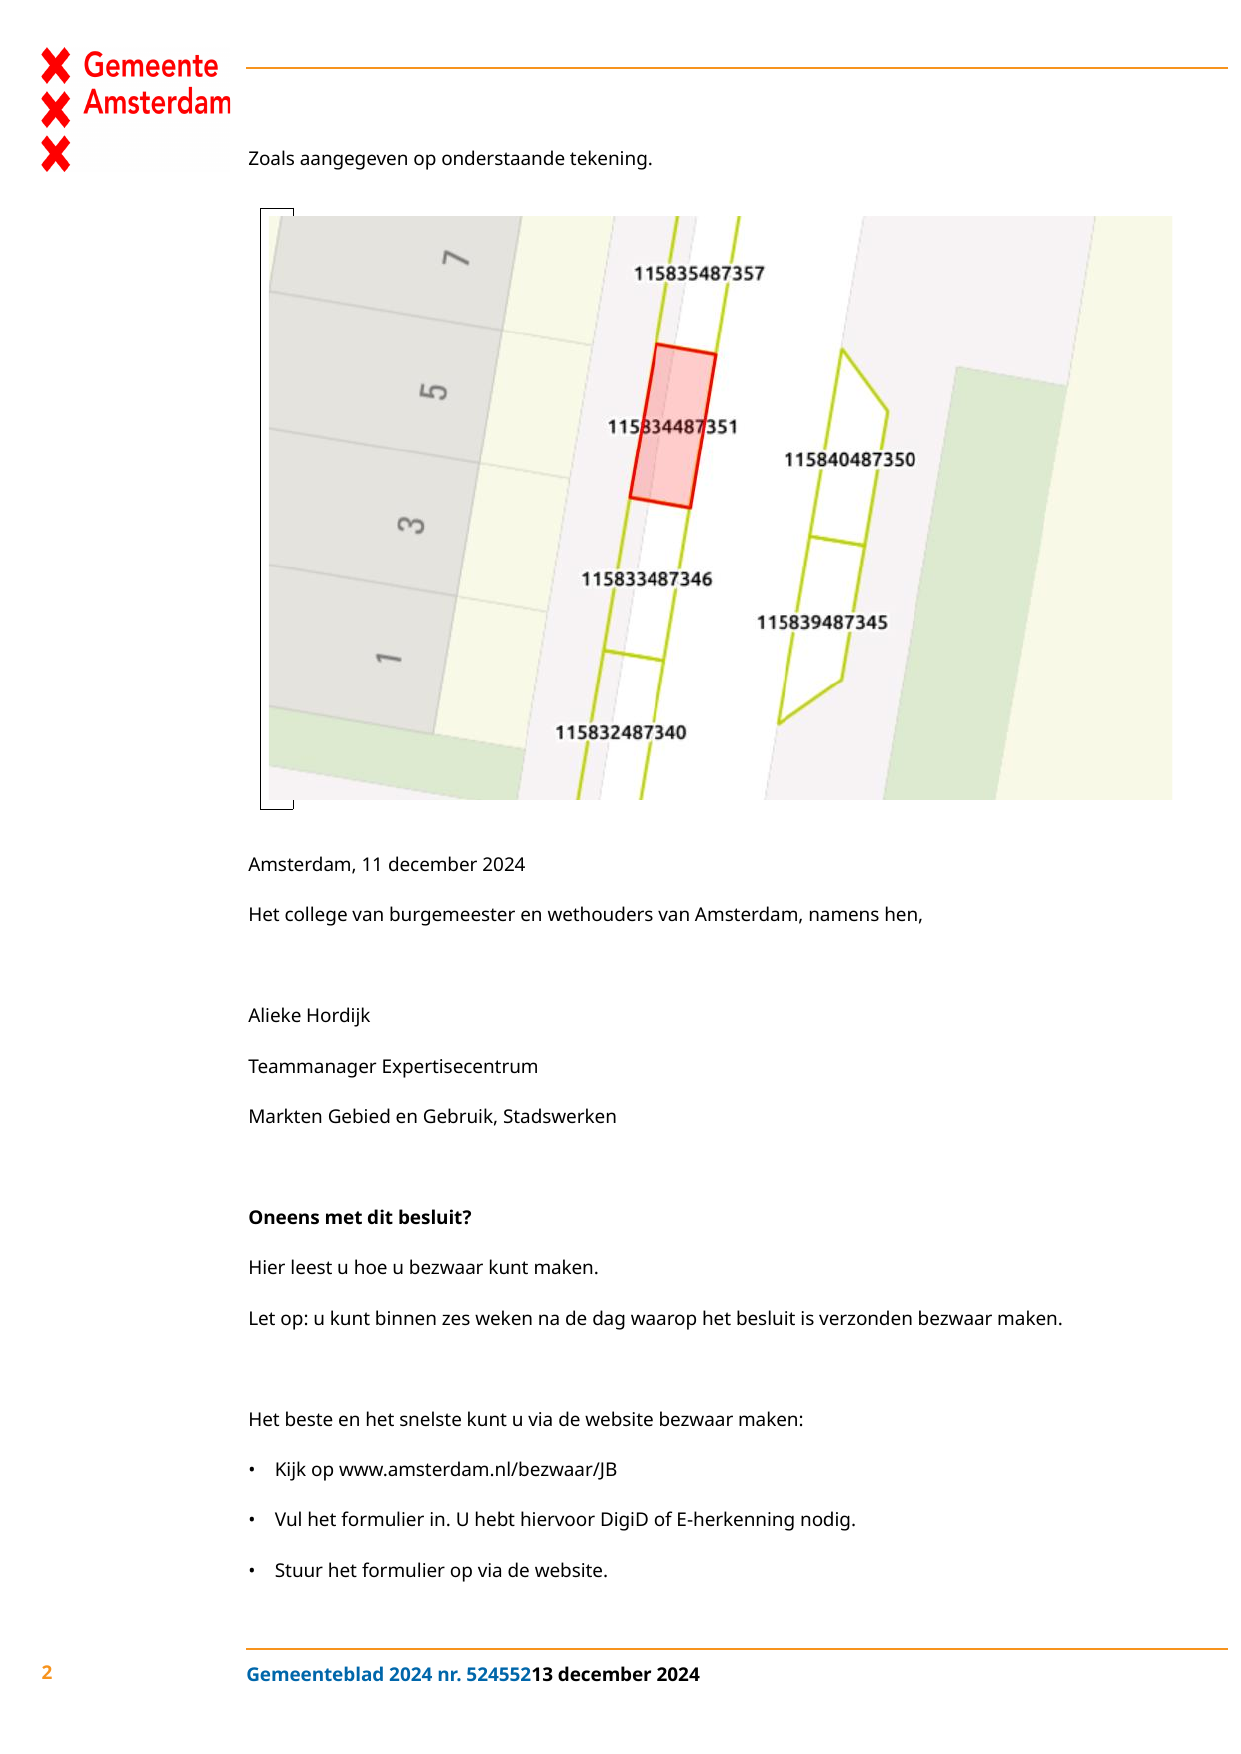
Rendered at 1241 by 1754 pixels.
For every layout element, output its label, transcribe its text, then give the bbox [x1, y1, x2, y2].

text Het beste en het snelste kunt u via de website bezwaar maken: [248, 1406, 1152, 1431]
text Zoals aangegeven op onderstaande tekening. [248, 145, 1152, 171]
text Let op: u kunt binnen zes weken na de dag waarop het besluit is verzonden bezwaar maken. [248, 1305, 1152, 1331]
text Teammanager Expertisecentrum [248, 1053, 1152, 1078]
text Alieke Hordijk [248, 1002, 1152, 1028]
text • Vul het formulier in. U hebt hiervoor DigiD of E-herkenning nodig. [248, 1507, 1152, 1532]
text Markten Gebied en Gebruik, Stadswerken [248, 1103, 1152, 1129]
text • Kijk op www.amsterdam.nl/bezwaar/JB [248, 1456, 1152, 1482]
text Hier leest u hoe u bezwaar kunt maken. [248, 1254, 1152, 1280]
picture [268, 216, 1173, 800]
text • Stuur het formulier op via de website. [248, 1557, 1152, 1583]
text Het college van burgemeester en wethouders van Amsterdam, namens hen, [248, 902, 1152, 927]
text Oneens met dit besluit? [248, 1204, 1152, 1230]
text Amsterdam, 11 december 2024 [248, 851, 1152, 877]
picture [41, 47, 231, 172]
